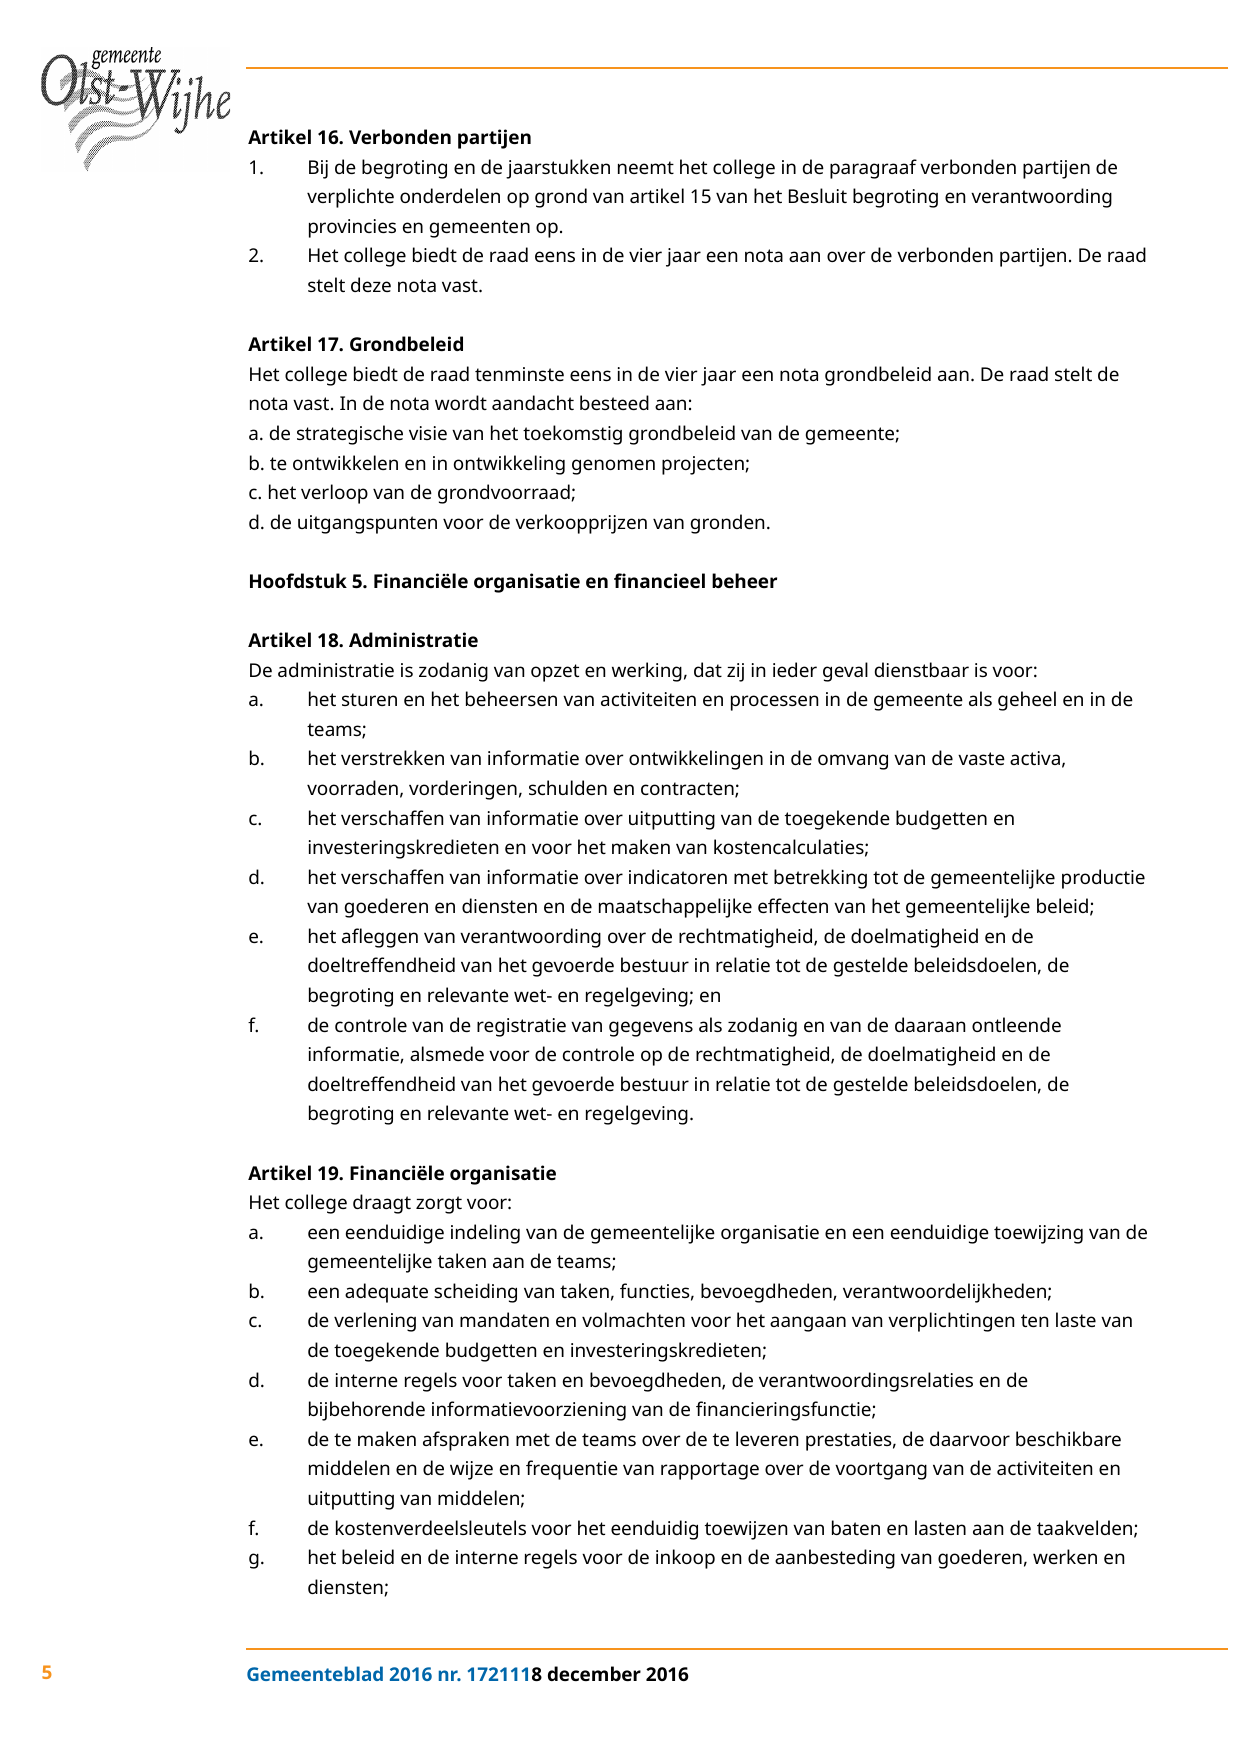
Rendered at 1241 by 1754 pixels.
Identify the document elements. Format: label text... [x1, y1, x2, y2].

list Het college biedt de raad eens in de vier jaar een nota aan over de verbonden partijen. De raad stelt deze nota vast. [248, 243, 1152, 298]
list de te maken afspraken met de teams over de te leveren prestaties, de daarvoor beschikbare middelen en de wijze en frequentie van rapportage over de voortgang van de activiteiten en uitputting van middelen; [248, 1426, 1152, 1511]
list het verschaffen van informatie over uitputting van de toegekende budgetten en investeringskredieten en voor het maken van kostencalculaties; [248, 805, 1152, 860]
text Het college biedt de raad tenminste eens in de vier jaar een nota grondbeleid aan. De raad stelt de nota vast. In de nota wordt aandacht besteed aan: [248, 361, 1152, 416]
text a. de strategische visie van het toekomstig grondbeleid van de gemeente; [248, 420, 1152, 446]
list het verstrekken van informatie over ontwikkelingen in de omvang van de vaste activa, voorraden, vorderingen, schulden en contracten; [248, 746, 1152, 801]
list een eenduidige indeling van de gemeentelijke organisatie en een eenduidige toewijzing van de gemeentelijke taken aan de teams; [248, 1219, 1152, 1274]
text Artikel 16. Verbonden partijen [248, 124, 1152, 150]
text Hoofdstuk 5. Financiële organisatie en financieel beheer [248, 568, 1152, 594]
text Artikel 17. Grondbeleid [248, 331, 1152, 357]
list de controle van de registratie van gegevens als zodanig en van de daaraan ontleende informatie, alsmede voor de controle op de rechtmatigheid, de doelmatigheid en de doeltreffendheid van het gevoerde bestuur in relatie tot de gestelde beleidsdoelen, de begroting en relevante wet- en regelgeving. [248, 1012, 1152, 1126]
list de kostenverdeelsleutels voor het eenduidig toewijzen van baten en lasten aan de taakvelden; [248, 1515, 1152, 1541]
list een adequate scheiding van taken, functies, bevoegdheden, verantwoordelijkheden; [248, 1278, 1152, 1304]
picture [41, 47, 231, 172]
list het beleid en de interne regels voor de inkoop en de aanbesteding van goederen, werken en diensten; [248, 1544, 1152, 1600]
list het sturen en het beheersen van activiteiten en processen in de gemeente als geheel en in de teams; [248, 686, 1152, 742]
text Het college draagt zorgt voor: [248, 1189, 1152, 1215]
list het verschaffen van informatie over indicatoren met betrekking tot de gemeentelijke productie van goederen en diensten en de maatschappelijke effecten van het gemeentelijke beleid; [248, 864, 1152, 919]
text b. te ontwikkelen en in ontwikkeling genomen projecten; [248, 450, 1152, 476]
list het afleggen van verantwoording over de rechtmatigheid, de doelmatigheid en de doeltreffendheid van het gevoerde bestuur in relatie tot de gestelde beleidsdoelen, de begroting en relevante wet- en regelgeving; en [248, 923, 1152, 1008]
list Bij de begroting en de jaarstukken neemt het college in de paragraaf verbonden partijen de verplichte onderdelen op grond van artikel 15 van het Besluit begroting en verantwoording provincies en gemeenten op. [248, 154, 1152, 239]
list de verlening van mandaten en volmachten voor het aangaan van verplichtingen ten laste van de toegekende budgetten en investeringskredieten; [248, 1308, 1152, 1363]
text Artikel 18. Administratie [248, 627, 1152, 653]
text De administratie is zodanig van opzet en werking, dat zij in ieder geval dienstbaar is voor: [248, 657, 1152, 683]
text c. het verloop van de grondvoorraad; [248, 479, 1152, 505]
text Artikel 19. Financiële organisatie [248, 1160, 1152, 1186]
list de interne regels voor taken en bevoegdheden, de verantwoordingsrelaties en de bijbehorende informatievoorziening van de financieringsfunctie; [248, 1367, 1152, 1422]
text d. de uitgangspunten voor de verkoopprijzen van gronden. [248, 509, 1152, 535]
